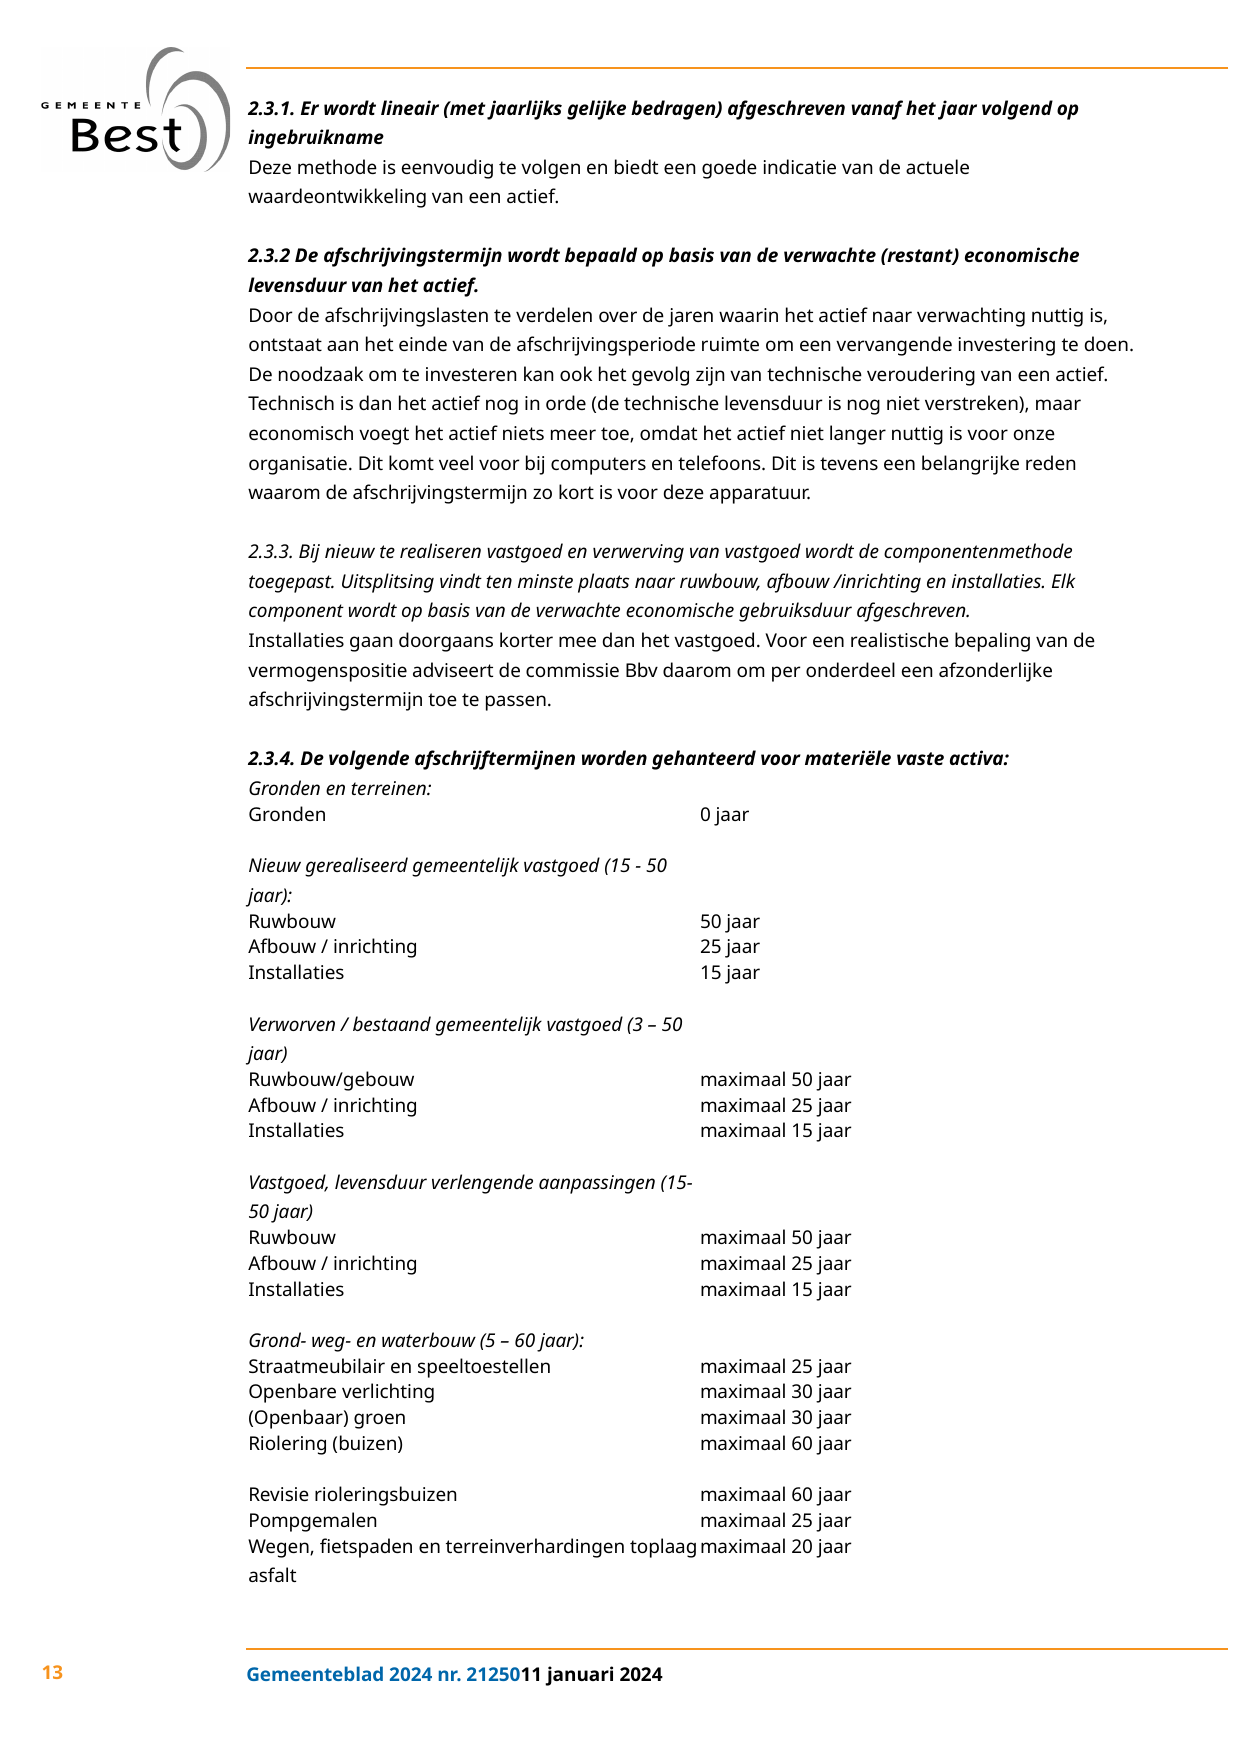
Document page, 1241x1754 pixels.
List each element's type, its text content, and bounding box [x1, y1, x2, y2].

table_cell [700, 1327, 1152, 1353]
table_cell [700, 1301, 1152, 1327]
table_cell 0 jaar [700, 801, 1152, 827]
text Door de afschrijvingslasten te verdelen over de jaren waarin het actief naar verwachting nuttig is, ontstaat aan het einde van de afschrijvingsperiode ruimte om een vervangende investering te doen. De noodzaak om te investeren kan ook het gevolg zijn van technische veroudering van een actief. Technisch is dan het actief nog in orde (de technische levensduur is nog niet verstreken), maar economisch voegt het actief niets meer toe, omdat het actief niet langer nuttig is voor onze organisatie. Dit komt veel voor bij computers en telefoons. Dit is tevens een belangrijke reden waarom de afschrijvingstermijn zo kort is voor deze apparatuur. [248, 302, 1152, 505]
table_cell Afbouw / inrichting [248, 1092, 700, 1117]
text 2.3.4. De volgende afschrijftermijnen worden gehanteerd voor materiële vaste activa: [248, 746, 1152, 771]
table_header Gronden en terreinen: [248, 775, 700, 801]
table_cell [700, 1456, 1152, 1482]
table_cell Installaties [248, 1118, 700, 1143]
table_cell Openbare verlichting [248, 1379, 700, 1404]
table_cell Ruwbouw [248, 908, 700, 933]
table_cell Gronden [248, 801, 700, 827]
table_cell maximaal 25 jaar [700, 1507, 1152, 1533]
table_cell Straatmeubilair en speeltoestellen [248, 1353, 700, 1379]
table_cell [700, 1169, 1152, 1224]
text Installaties gaan doorgaans korter mee dan het vastgoed. Voor een realistische bepaling van de vermogenspositie adviseert de commissie Bbv daarom om per onderdeel een afzonderlijke afschrijvingstermijn toe te passen. [248, 627, 1152, 712]
text 2.3.3. Bij nieuw te realiseren vastgoed en verwerving van vastgoed wordt de componentenmethode toegepast. Uitsplitsing vindt ten minste plaats naar ruwbouw, afbouw /inrichting en installaties. Elk component wordt op basis van de verwachte economische gebruiksduur afgeschreven. [248, 538, 1152, 623]
table_header [700, 775, 1152, 801]
table_cell Riolering (buizen) [248, 1430, 700, 1456]
text Deze methode is eenvoudig te volgen en biedt een goede indicatie van de actuele waardeontwikkeling van een actief. [248, 154, 1152, 209]
table_cell [248, 827, 700, 852]
table_cell Nieuw gerealiseerd gemeentelijk vastgoed (15 - 50 jaar): [248, 853, 700, 908]
table_cell maximaal 15 jaar [700, 1118, 1152, 1143]
table_cell Afbouw / inrichting [248, 934, 700, 959]
table_cell Afbouw / inrichting [248, 1250, 700, 1276]
table_cell [700, 1143, 1152, 1169]
table_cell [248, 1301, 700, 1327]
table_cell 50 jaar [700, 908, 1152, 933]
table_cell Ruwbouw/gebouw [248, 1066, 700, 1092]
table_cell (Openbaar) groen [248, 1404, 700, 1430]
table_cell [248, 1143, 700, 1169]
table_cell [700, 1011, 1152, 1066]
table_cell 15 jaar [700, 959, 1152, 985]
table_cell maximaal 50 jaar [700, 1066, 1152, 1092]
table_cell Installaties [248, 959, 700, 985]
table_cell [700, 853, 1152, 908]
text 2.3.2 De afschrijvingstermijn wordt bepaald op basis van de verwachte (restant) economische levensduur van het actief. [248, 243, 1152, 298]
table_cell [700, 827, 1152, 852]
text 2.3.1. Er wordt lineair (met jaarlijks gelijke bedragen) afgeschreven vanaf het jaar volgend op ingebruikname [248, 95, 1152, 150]
table_cell maximaal 30 jaar [700, 1404, 1152, 1430]
table_cell [248, 985, 700, 1011]
table_cell Pompgemalen [248, 1507, 700, 1533]
table_cell maximaal 50 jaar [700, 1224, 1152, 1250]
table_cell [248, 1456, 700, 1482]
table_cell maximaal 25 jaar [700, 1250, 1152, 1276]
table_cell maximaal 20 jaar [700, 1533, 1152, 1588]
table_cell 25 jaar [700, 934, 1152, 959]
table_cell Revisie rioleringsbuizen [248, 1482, 700, 1507]
table_cell [700, 985, 1152, 1011]
picture [41, 47, 231, 172]
table_cell Grond- weg- en waterbouw (5 – 60 jaar): [248, 1327, 700, 1353]
table_cell Verworven / bestaand gemeentelijk vastgoed (3 – 50 jaar) [248, 1011, 700, 1066]
table_cell Vastgoed, levensduur verlengende aanpassingen (15-50 jaar) [248, 1169, 700, 1224]
table_cell maximaal 30 jaar [700, 1379, 1152, 1404]
table_cell maximaal 25 jaar [700, 1092, 1152, 1117]
table_cell Installaties [248, 1276, 700, 1301]
table_cell maximaal 15 jaar [700, 1276, 1152, 1301]
table_cell maximaal 25 jaar [700, 1353, 1152, 1379]
table_cell Ruwbouw [248, 1224, 700, 1250]
table_cell maximaal 60 jaar [700, 1430, 1152, 1456]
table_cell Wegen, fietspaden en terreinverhardingen toplaag asfalt [248, 1533, 700, 1588]
table_cell maximaal 60 jaar [700, 1482, 1152, 1507]
